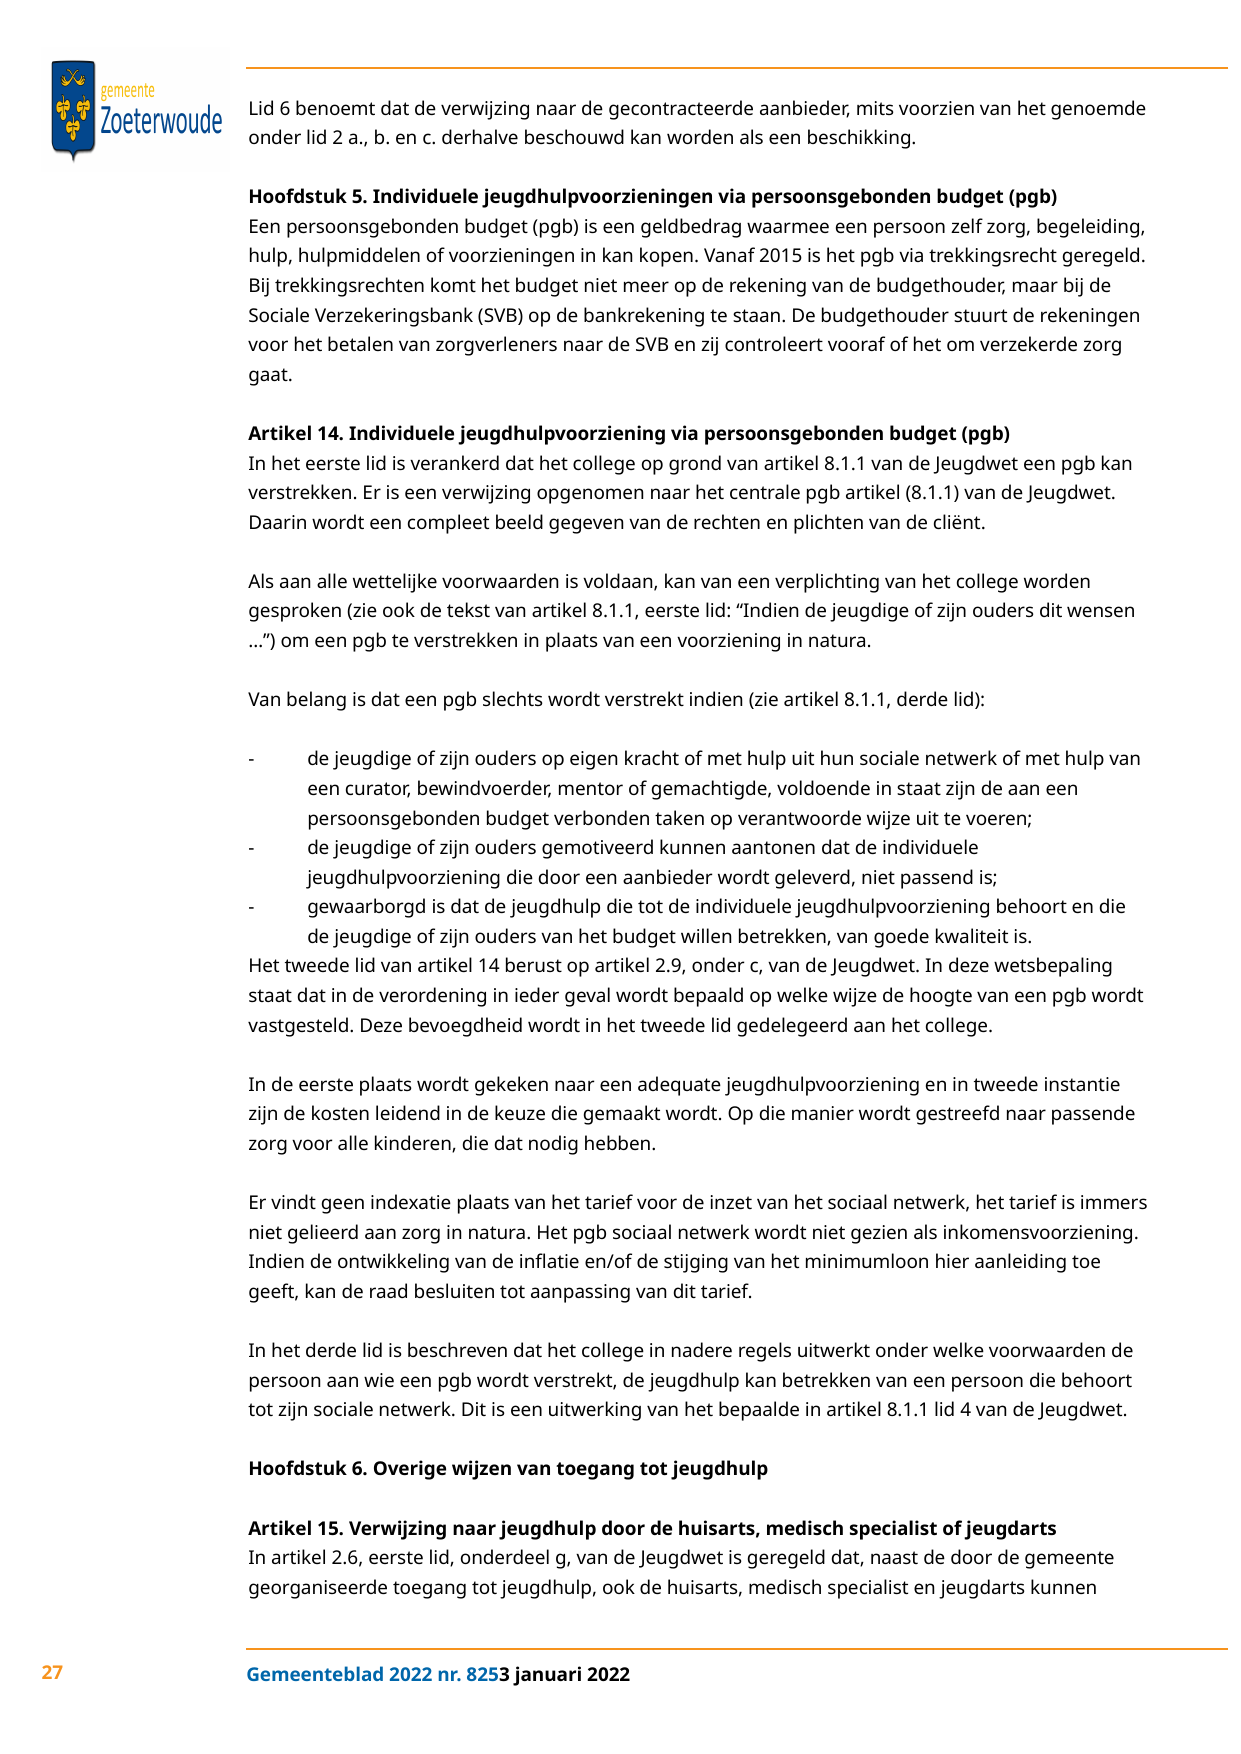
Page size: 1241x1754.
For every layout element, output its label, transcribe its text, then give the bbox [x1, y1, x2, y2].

text Van belang is dat een pgb slechts wordt verstrekt indien (zie artikel 8.1.1, derde lid): [248, 686, 1152, 712]
text Als aan alle wettelijke voorwaarden is voldaan, kan van een verplichting van het college worden gesproken (zie ook de tekst van artikel 8.1.1, eerste lid: “Indien de jeugdige of zijn ouders dit wensen …”) om een pgb te verstrekken in plaats van een voorziening in natura. [248, 568, 1152, 653]
text Artikel 15. Verwijzing naar jeugdhulp door de huisarts, medisch specialist of jeugdarts [248, 1515, 1152, 1541]
text Artikel 14. Individuele jeugdhulpvoorziening via persoonsgebonden budget (pgb) [248, 420, 1152, 446]
text Hoofdstuk 5. Individuele jeugdhulpvoorzieningen via persoonsgebonden budget (pgb) [248, 183, 1152, 209]
text In het derde lid is beschreven dat het college in nadere regels uitwerkt onder welke voorwaarden de persoon aan wie een pgb wordt verstrekt, de jeugdhulp kan betrekken van een persoon die behoort tot zijn sociale netwerk. Dit is een uitwerking van het bepaalde in artikel 8.1.1 lid 4 van de Jeugdwet. [248, 1337, 1152, 1422]
text Het tweede lid van artikel 14 berust op artikel 2.9, onder c, van de Jeugdwet. In deze wetsbepaling staat dat in de verordening in ieder geval wordt bepaald op welke wijze de hoogte van een pgb wordt vastgesteld. Deze bevoegdheid wordt in het tweede lid gedelegeerd aan het college. [248, 953, 1152, 1038]
text In de eerste plaats wordt gekeken naar een adequate jeugdhulpvoorziening en in tweede instantie zijn de kosten leidend in de keuze die gemaakt wordt. Op die manier wordt gestreefd naar passende zorg voor alle kinderen, die dat nodig hebben. [248, 1071, 1152, 1156]
text Hoofdstuk 6. Overige wijzen van toegang tot jeugdhulp [248, 1456, 1152, 1481]
text Lid 6 benoemt dat de verwijzing naar de gecontracteerde aanbieder, mits voorzien van het genoemde onder lid 2 a., b. en c. derhalve beschouwd kan worden als een beschikking. [248, 95, 1152, 150]
list gewaarborgd is dat de jeugdhulp die tot de individuele jeugdhulpvoorziening behoort en die de jeugdige of zijn ouders van het budget willen betrekken, van goede kwaliteit is. [248, 893, 1152, 949]
list de jeugdige of zijn ouders op eigen kracht of met hulp uit hun sociale netwerk of met hulp van een curator, bewindvoerder, mentor of gemachtigde, voldoende in staat zijn de aan een persoonsgebonden budget verbonden taken op verantwoorde wijze uit te voeren; [248, 746, 1152, 831]
text Er vindt geen indexatie plaats van het tarief voor de inzet van het sociaal netwerk, het tarief is immers niet gelieerd aan zorg in natura. Het pgb sociaal netwerk wordt niet gezien als inkomensvoorziening. Indien de ontwikkeling van de inflatie en/of de stijging van het minimumloon hier aanleiding toe geeft, kan de raad besluiten tot aanpassing van dit tarief. [248, 1189, 1152, 1304]
text In artikel 2.6, eerste lid, onderdeel g, van de Jeugdwet is geregeld dat, naast de door de gemeente georganiseerde toegang tot jeugdhulp, ook de huisarts, medisch specialist en jeugdarts kunnen [248, 1544, 1152, 1600]
text Een persoonsgebonden budget (pgb) is een geldbedrag waarmee een persoon zelf zorg, begeleiding, hulp, hulpmiddelen of voorzieningen in kan kopen. Vanaf 2015 is het pgb via trekkingsrecht geregeld. Bij trekkingsrechten komt het budget niet meer op de rekening van de budgethouder, maar bij de Sociale Verzekeringsbank (SVB) op de bankrekening te staan. De budgethouder stuurt de rekeningen voor het betalen van zorgverleners naar de SVB en zij controleert vooraf of het om verzekerde zorg gaat. [248, 213, 1152, 387]
picture [41, 47, 231, 172]
text In het eerste lid is verankerd dat het college op grond van artikel 8.1.1 van de Jeugdwet een pgb kan verstrekken. Er is een verwijzing opgenomen naar het centrale pgb artikel (8.1.1) van de Jeugdwet. Daarin wordt een compleet beeld gegeven van de rechten en plichten van de cliënt. [248, 450, 1152, 535]
list de jeugdige of zijn ouders gemotiveerd kunnen aantonen dat de individuele jeugdhulpvoorziening die door een aanbieder wordt geleverd, niet passend is; [248, 834, 1152, 890]
